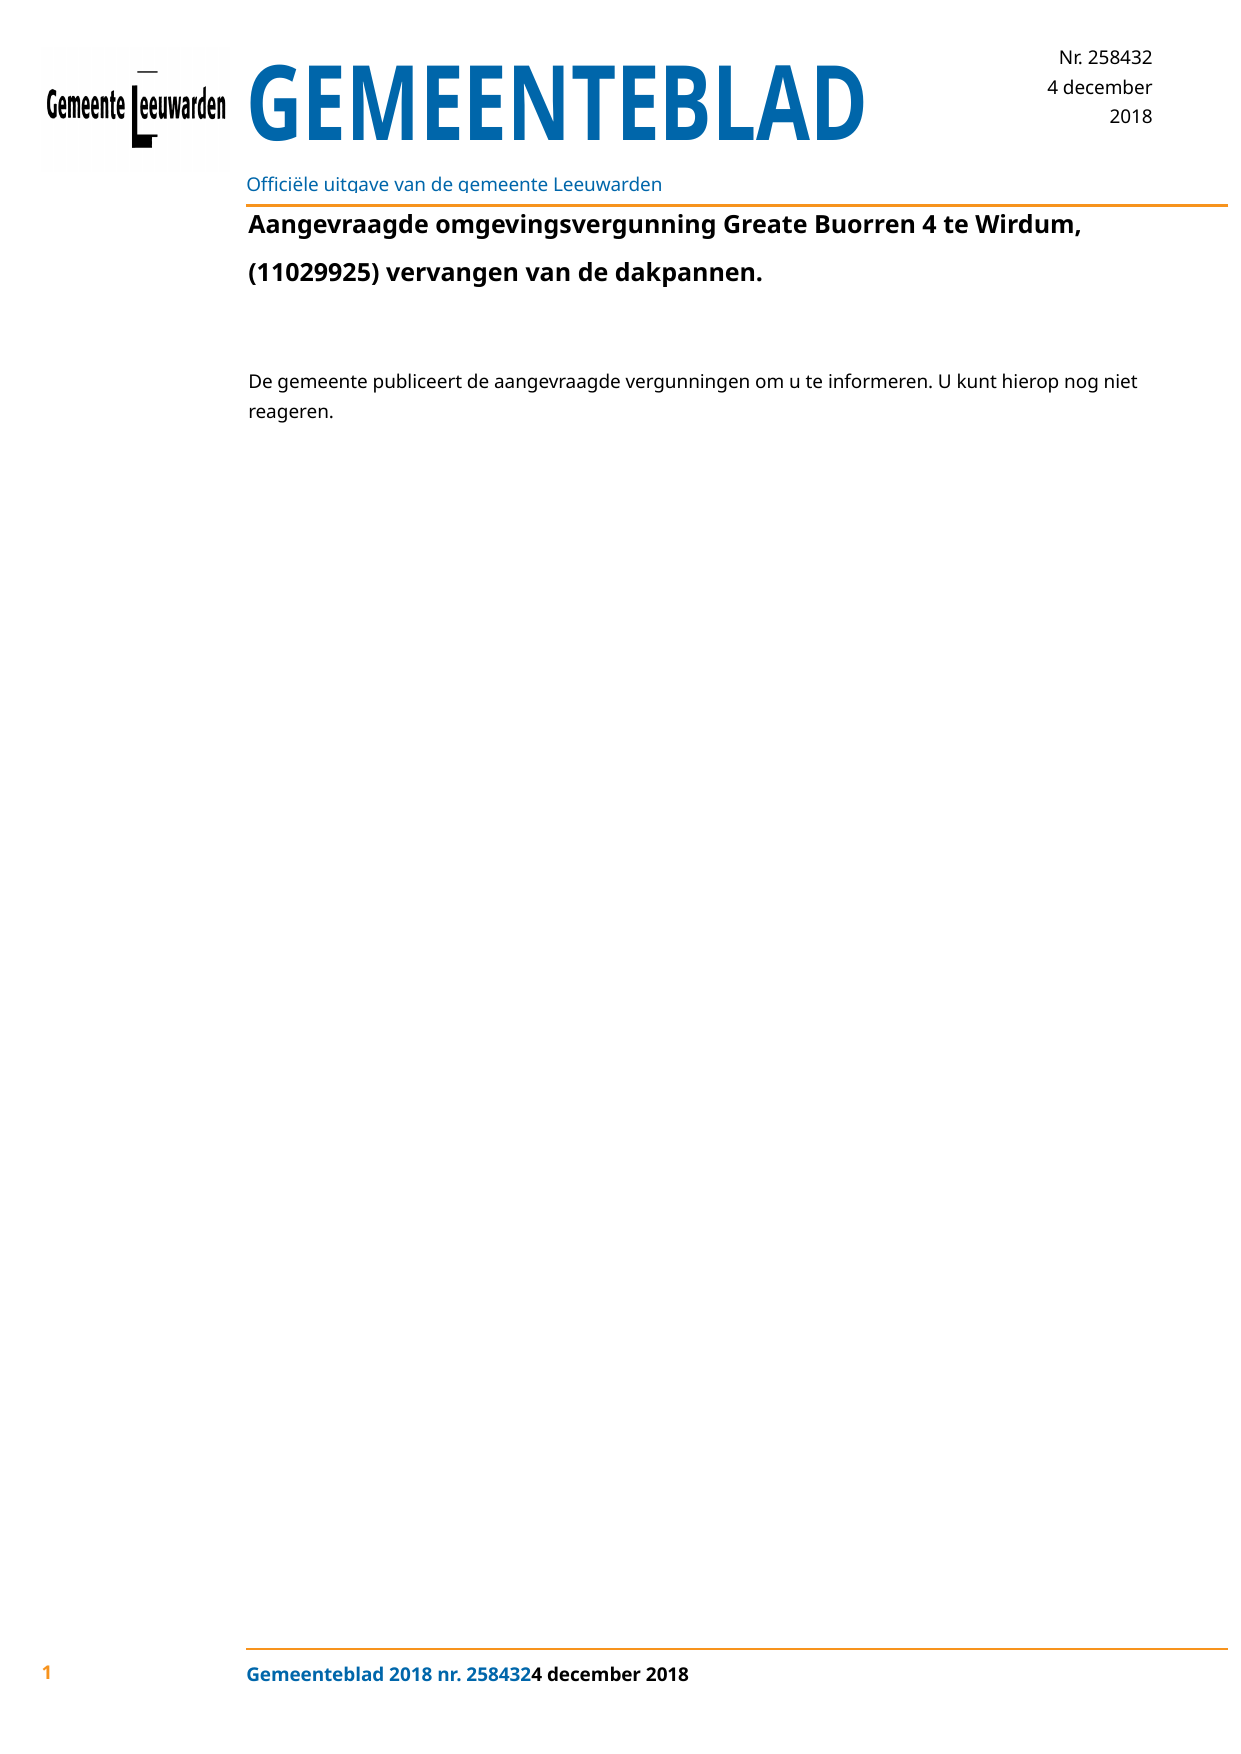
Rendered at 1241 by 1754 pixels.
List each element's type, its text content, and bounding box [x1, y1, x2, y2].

picture [41, 47, 231, 172]
text De gemeente publiceert de aangevraagde vergunningen om u te informeren. U kunt hierop nog niet reageren. [248, 368, 1152, 424]
text Aangevraagde omgevingsvergunning Greate Buorren 4 te Wirdum, (11029925) vervangen van de dakpannen. [248, 207, 1152, 288]
